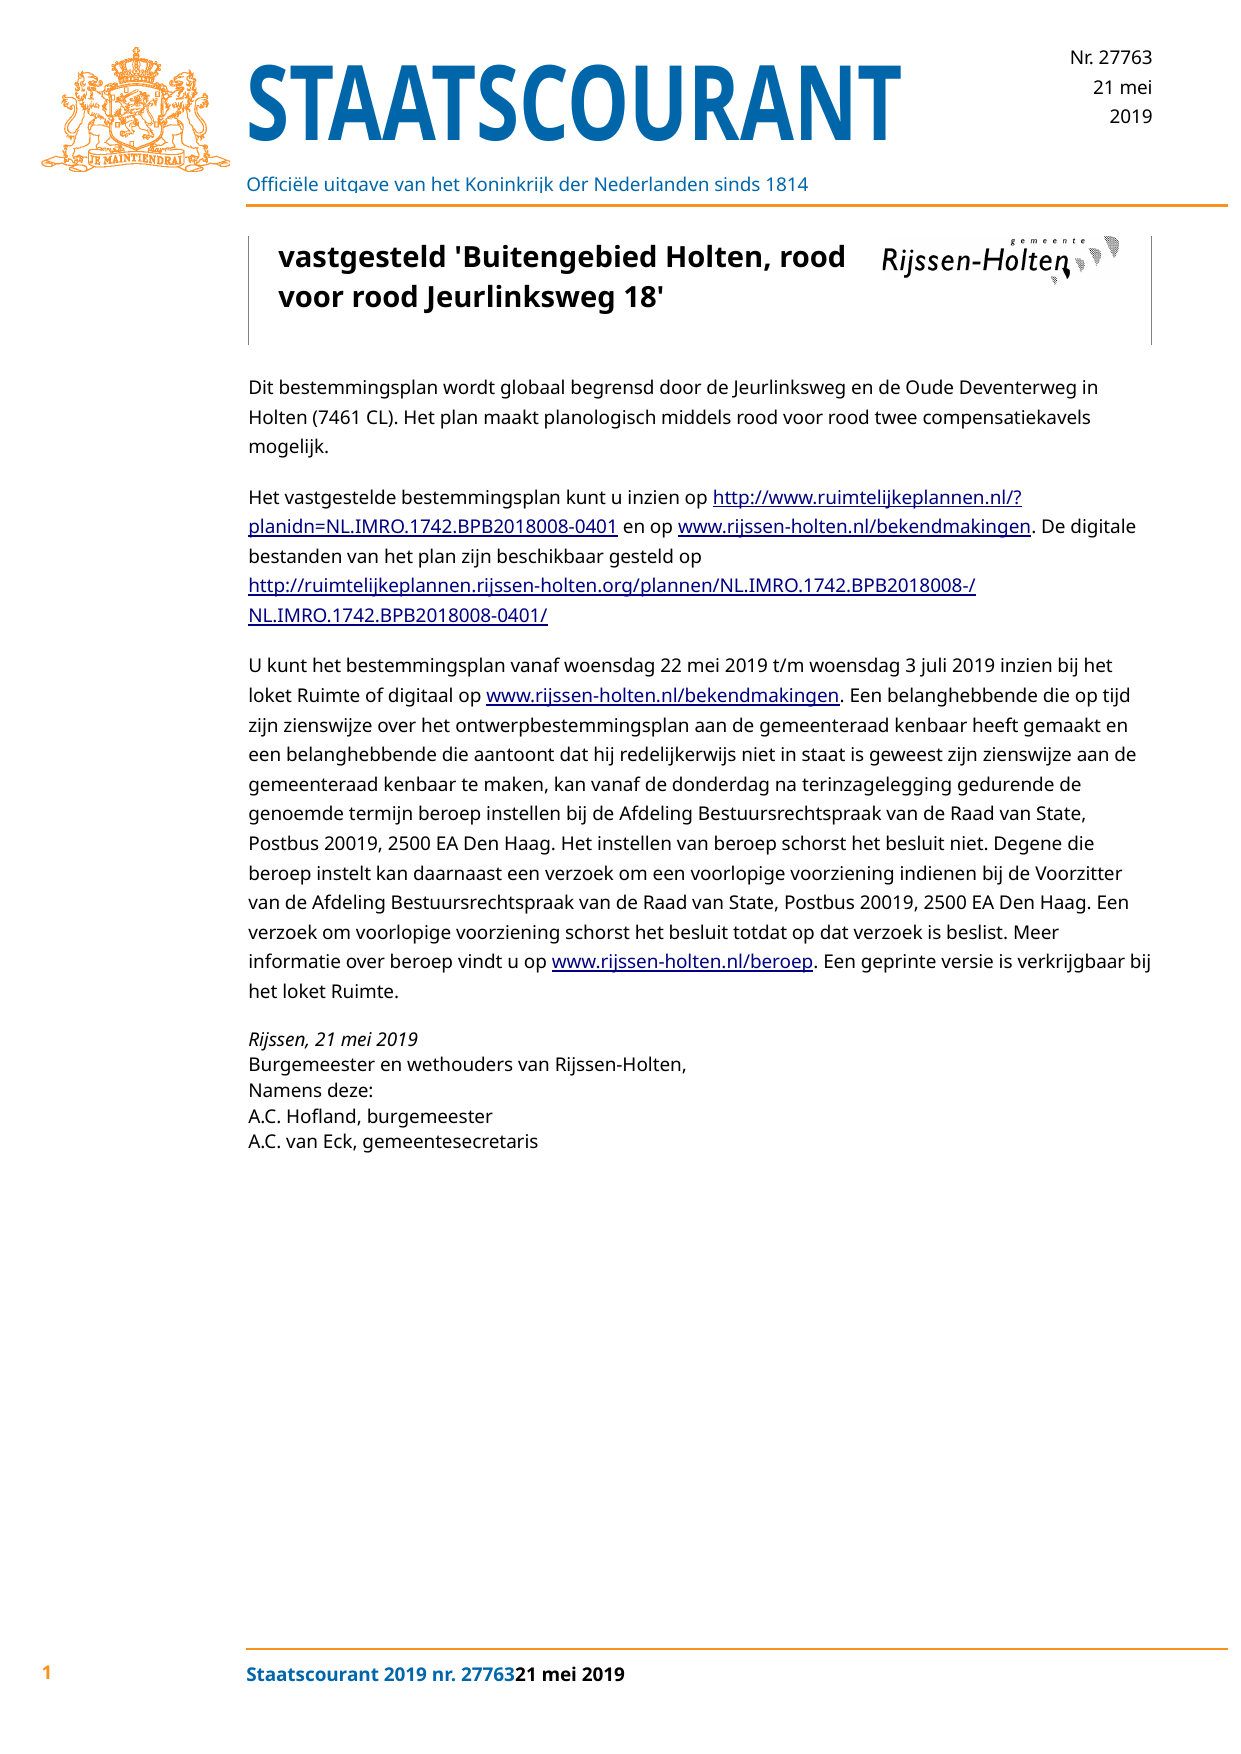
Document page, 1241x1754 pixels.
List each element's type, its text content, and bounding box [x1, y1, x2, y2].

text Namens deze: [248, 1077, 1152, 1103]
text Burgemeester en wethouders van Rijssen-Holten, [248, 1052, 1152, 1077]
text Rijssen, 21 mei 2019 [248, 1026, 1152, 1052]
picture [41, 47, 231, 172]
text Het vastgestelde bestemmingsplan kunt u inzien op http://www.ruimtelijkeplannen.nl/?planidn=NL.IMRO.1742.BPB2018008-0401 en op www.rijssen-holten.nl/bekendmakingen. De digitale bestanden van het plan zijn beschikbaar gesteld op http://ruimtelijkeplannen.rijssen-holten.org/plannen/NL.IMRO.1742.BPB2018008-/NL.IMRO.1742.BPB2018008-0401/ [248, 484, 1152, 628]
text Dit bestemmingsplan wordt globaal begrensd door de Jeurlinksweg en de Oude Deventerweg in Holten (7461 CL). Het plan maakt planologisch middels rood voor rood twee compensatiekavels mogelijk. [248, 374, 1152, 459]
picture [882, 236, 1119, 285]
text U kunt het bestemmingsplan vanaf woensdag 22 mei 2019 t/m woensdag 3 juli 2019 inzien bij het loket Ruimte of digitaal op www.rijssen-holten.nl/bekendmakingen. Een belanghebbende die op tijd zijn zienswijze over het ontwerpbestemmingsplan aan de gemeenteraad kenbaar heeft gemaakt en een belanghebbende die aantoont dat hij redelijkerwijs niet in staat is geweest zijn zienswijze aan de gemeenteraad kenbaar te maken, kan vanaf de donderdag na terinzagelegging gedurende de genoemde termijn beroep instellen bij de Afdeling Bestuursrechtspraak van de Raad van State, Postbus 20019, 2500 EA Den Haag. Het instellen van beroep schorst het besluit niet. Degene die beroep instelt kan daarnaast een verzoek om een voorlopige voorziening indienen bij de Voorzitter van de Afdeling Bestuursrechtspraak van de Raad van State, Postbus 20019, 2500 EA Den Haag. Een verzoek om voorlopige voorziening schorst het besluit totdat op dat verzoek is beslist. Meer informatie over beroep vindt u op www.rijssen-holten.nl/beroep. Een geprinte versie is verkrijgbaar bij het loket Ruimte. [248, 653, 1152, 1004]
table_header vastgesteld 'Buitengebied Holten, rood voor rood Jeurlinksweg 18' [249, 236, 850, 345]
text A.C. van Eck, gemeentesecretaris [248, 1129, 1152, 1154]
table_header [850, 236, 1151, 345]
text A.C. Hofland, burgemeester [248, 1103, 1152, 1129]
